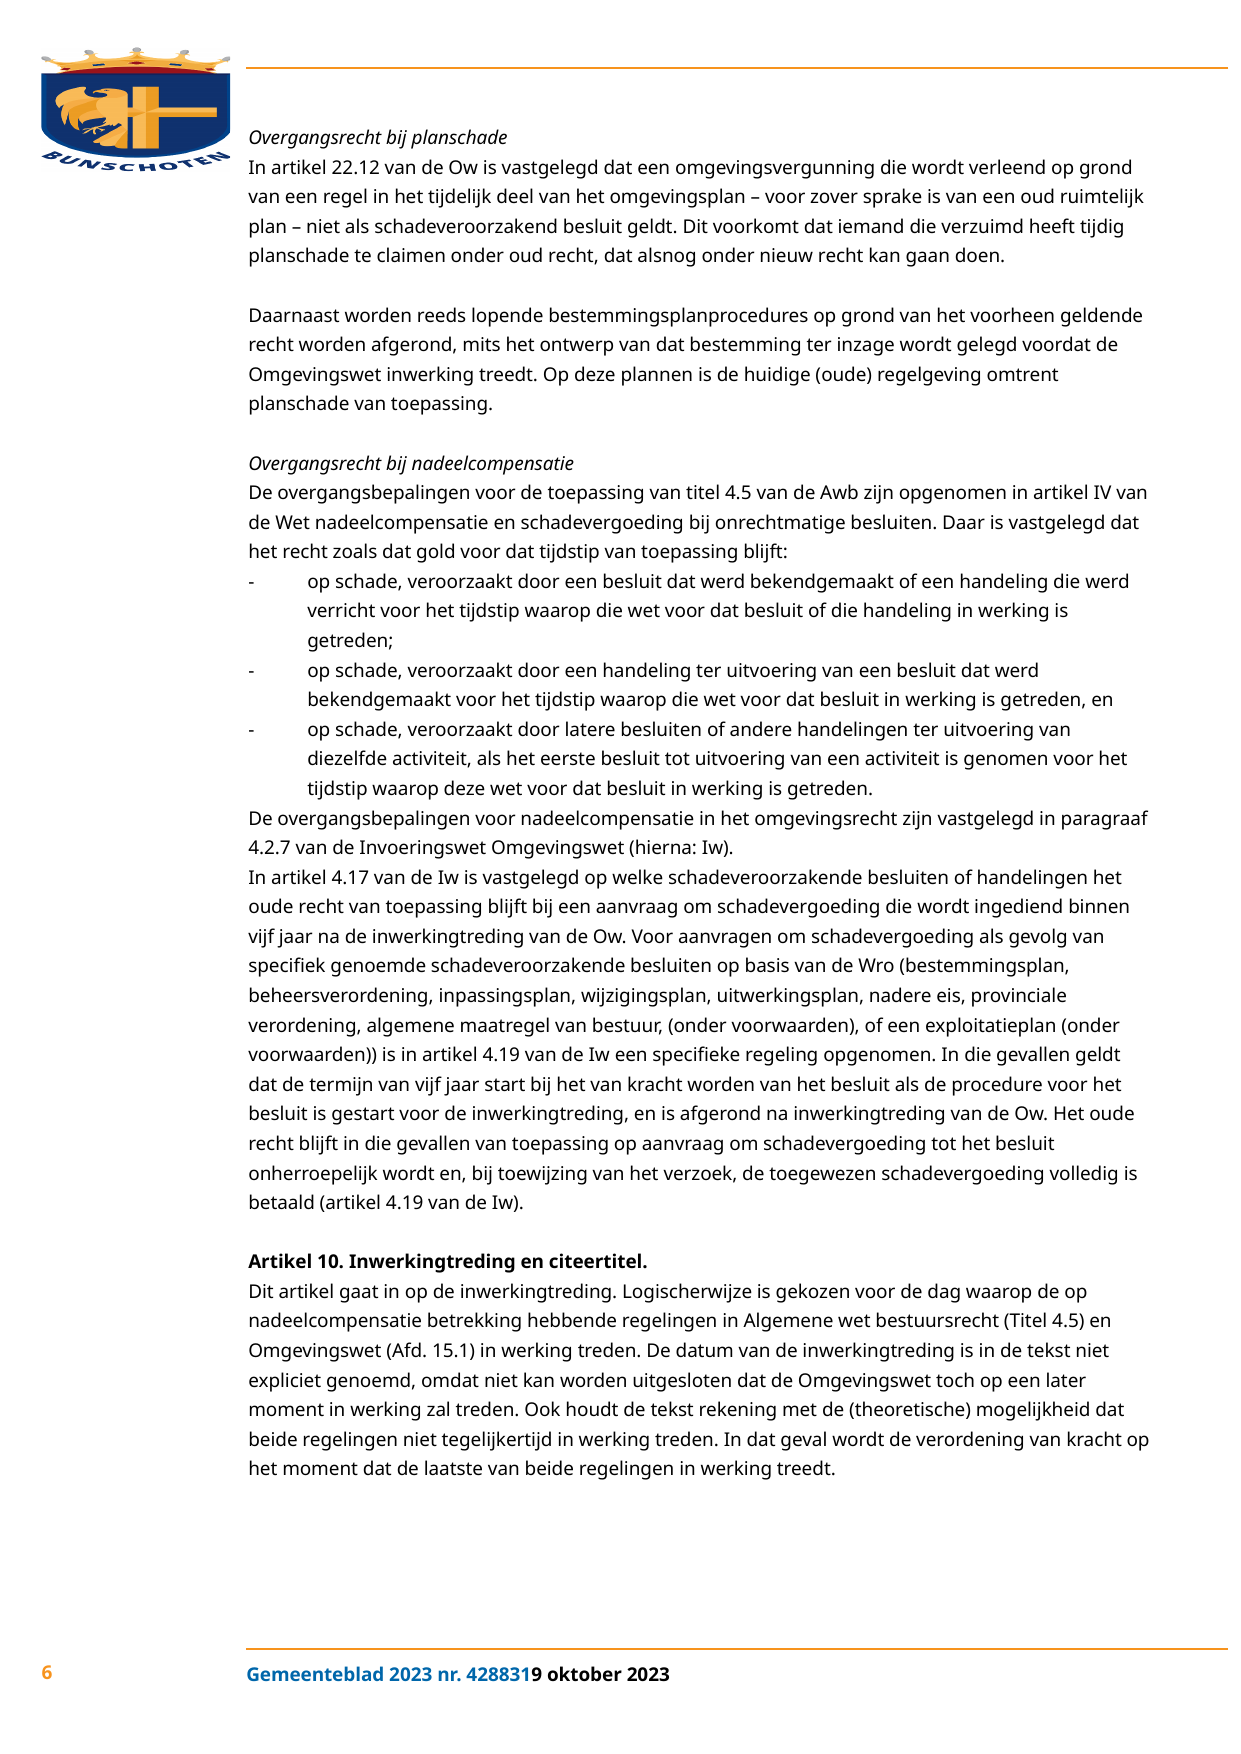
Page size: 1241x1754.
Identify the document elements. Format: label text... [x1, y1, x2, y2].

list op schade, veroorzaakt door latere besluiten of andere handelingen ter uitvoering van diezelfde activiteit, als het eerste besluit tot uitvoering van een activiteit is genomen voor het tijdstip waarop deze wet voor dat besluit in werking is getreden. [248, 716, 1152, 801]
list op schade, veroorzaakt door een besluit dat werd bekendgemaakt of een handeling die werd verricht voor het tijdstip waarop die wet voor dat besluit of die handeling in werking is getreden; [248, 568, 1152, 653]
picture [41, 47, 231, 172]
list op schade, veroorzaakt door een handeling ter uitvoering van een besluit dat werd bekendgemaakt voor het tijdstip waarop die wet voor dat besluit in werking is getreden, en [248, 657, 1152, 712]
text De overgangsbepalingen voor nadeelcompensatie in het omgevingsrecht zijn vastgelegd in paragraaf 4.2.7 van de Invoeringswet Omgevingswet (hierna: Iw). [248, 805, 1152, 860]
text Overgangsrecht bij nadeelcompensatie [248, 450, 1152, 476]
text Daarnaast worden reeds lopende bestemmingsplanprocedures op grond van het voorheen geldende recht worden afgerond, mits het ontwerp van dat bestemming ter inzage wordt gelegd voordat de Omgevingswet inwerking treedt. Op deze plannen is de huidige (oude) regelgeving omtrent planschade van toepassing. [248, 302, 1152, 416]
text In artikel 4.17 van de Iw is vastgelegd op welke schadeveroorzakende besluiten of handelingen het oude recht van toepassing blijft bij een aanvraag om schadevergoeding die wordt ingediend binnen vijf jaar na de inwerkingtreding van de Ow. Voor aanvragen om schadevergoeding als gevolg van specifiek genoemde schadeveroorzakende besluiten op basis van de Wro (bestemmingsplan, beheersverordening, inpassingsplan, wijzigingsplan, uitwerkingsplan, nadere eis, provinciale verordening, algemene maatregel van bestuur, (onder voorwaarden), of een exploitatieplan (onder voorwaarden)) is in artikel 4.19 van de Iw een specifieke regeling opgenomen. In die gevallen geldt dat de termijn van vijf jaar start bij het van kracht worden van het besluit als de procedure voor het besluit is gestart voor de inwerkingtreding, en is afgerond na inwerkingtreding van de Ow. Het oude recht blijft in die gevallen van toepassing op aanvraag om schadevergoeding tot het besluit onherroepelijk wordt en, bij toewijzing van het verzoek, de toegewezen schadevergoeding volledig is betaald (artikel 4.19 van de Iw). [248, 864, 1152, 1215]
text Dit artikel gaat in op de inwerkingtreding. Logischerwijze is gekozen voor de dag waarop de op nadeelcompensatie betrekking hebbende regelingen in Algemene wet bestuursrecht (Titel 4.5) en Omgevingswet (Afd. 15.1) in werking treden. De datum van de inwerkingtreding is in de tekst niet expliciet genoemd, omdat niet kan worden uitgesloten dat de Omgevingswet toch op een later moment in werking zal treden. Ook houdt de tekst rekening met de (theoretische) mogelijkheid dat beide regelingen niet tegelijkertijd in werking treden. In dat geval wordt de verordening van kracht op het moment dat de laatste van beide regelingen in werking treedt. [248, 1278, 1152, 1481]
text In artikel 22.12 van de Ow is vastgelegd dat een omgevingsvergunning die wordt verleend op grond van een regel in het tijdelijk deel van het omgevingsplan – voor zover sprake is van een oud ruimtelijk plan – niet als schadeveroorzakend besluit geldt. Dit voorkomt dat iemand die verzuimd heeft tijdig planschade te claimen onder oud recht, dat alsnog onder nieuw recht kan gaan doen. [248, 154, 1152, 268]
text Artikel 10. Inwerkingtreding en citeertitel. [248, 1248, 1152, 1274]
text De overgangsbepalingen voor de toepassing van titel 4.5 van de Awb zijn opgenomen in artikel IV van de Wet nadeelcompensatie en schadevergoeding bij onrechtmatige besluiten. Daar is vastgelegd dat het recht zoals dat gold voor dat tijdstip van toepassing blijft: [248, 479, 1152, 564]
text Overgangsrecht bij planschade [248, 124, 1152, 150]
